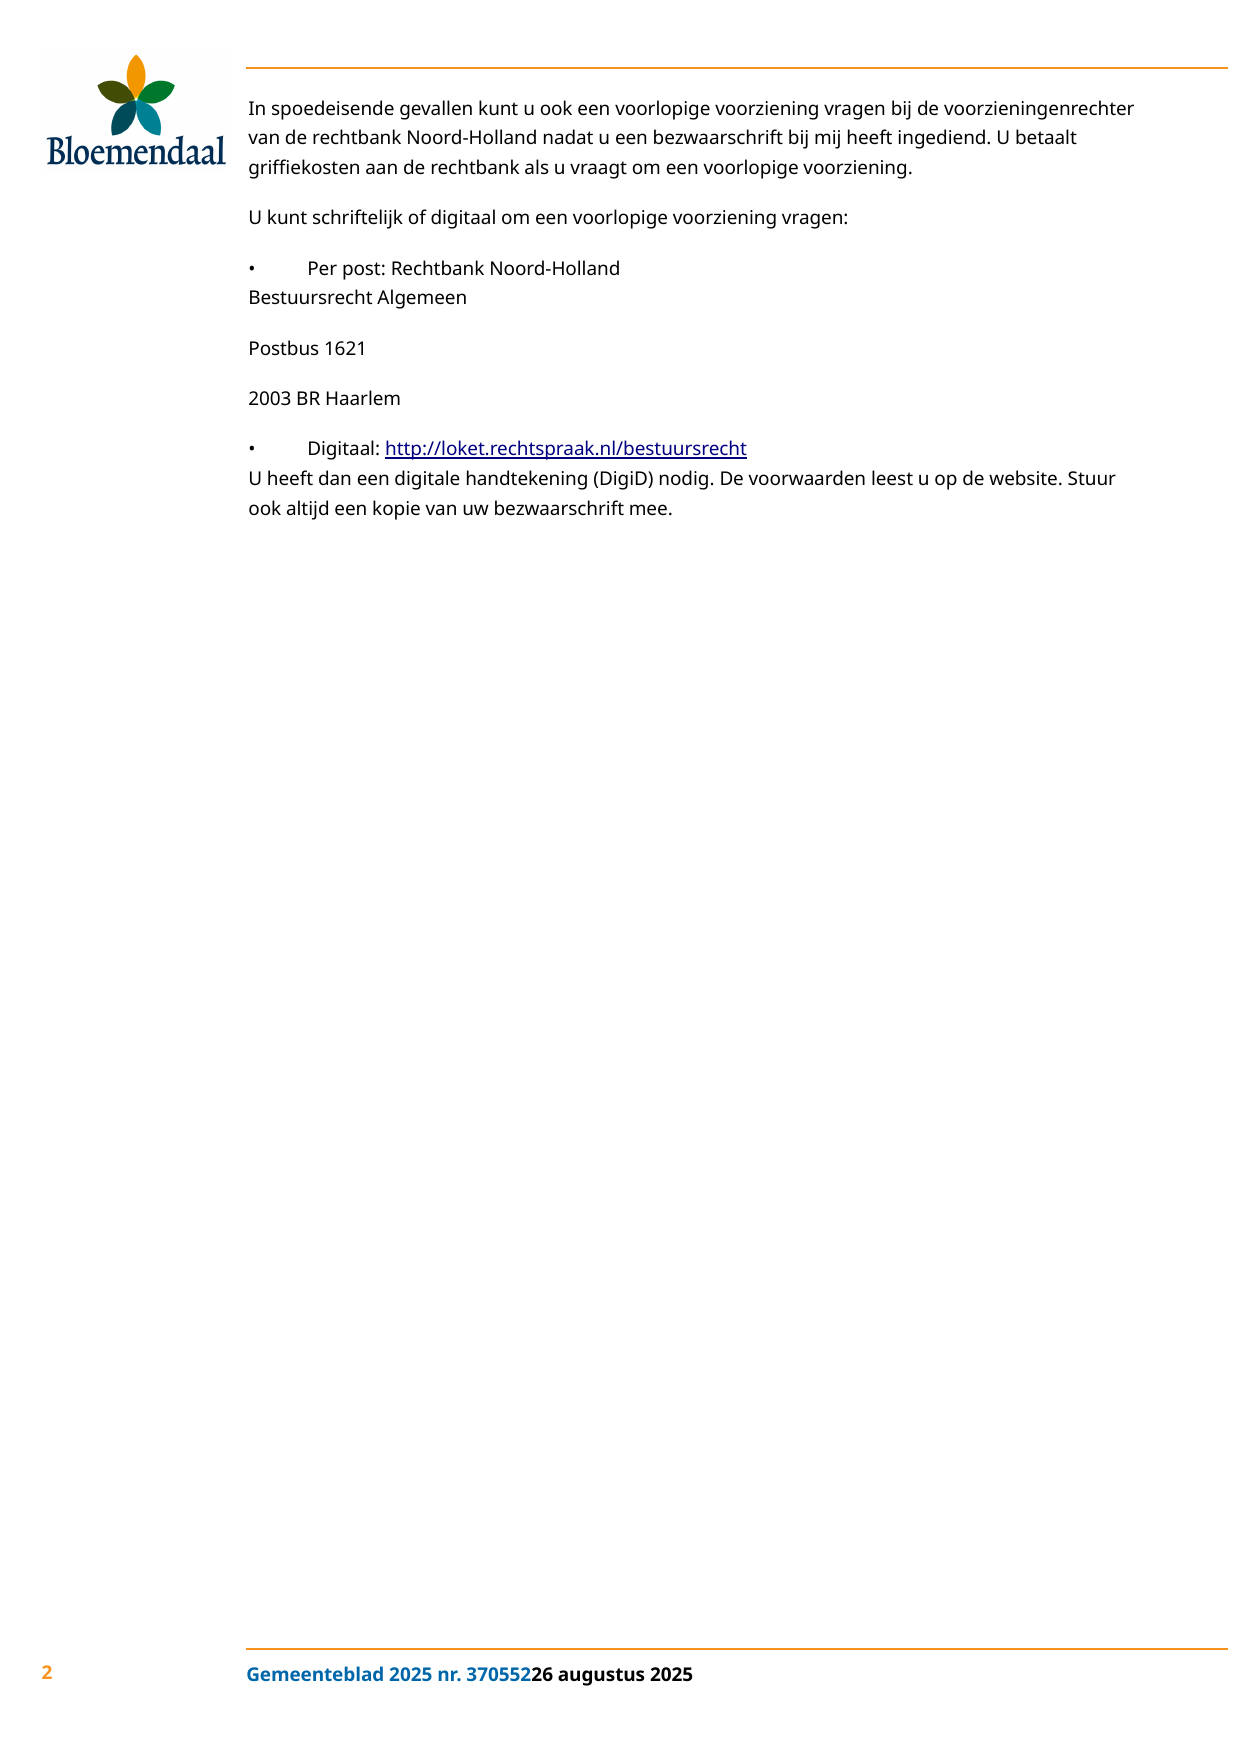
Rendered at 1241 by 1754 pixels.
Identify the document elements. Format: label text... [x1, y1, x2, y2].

text Bestuursrecht Algemeen [248, 284, 1152, 310]
text In spoedeisende gevallen kunt u ook een voorlopige voorziening vragen bij de voorzieningenrechter van de rechtbank Noord-Holland nadat u een bezwaarschrift bij mij heeft ingediend. U betaalt griffiekosten aan de rechtbank als u vraagt om een voorlopige voorziening. [248, 95, 1152, 180]
text U heeft dan een digitale handtekening (DigiD) nodig. De voorwaarden leest u op de website. Stuur ook altijd een kopie van uw bezwaarschrift mee. [248, 465, 1152, 521]
text 2003 BR Haarlem [248, 385, 1152, 411]
text U kunt schriftelijk of digitaal om een voorlopige voorziening vragen: [248, 204, 1152, 230]
list Digitaal: http://loket.rechtspraak.nl/bestuursrecht [248, 436, 1152, 461]
picture [41, 47, 231, 172]
text Postbus 1621 [248, 335, 1152, 361]
list Per post: Rechtbank Noord-Holland [248, 255, 1152, 281]
